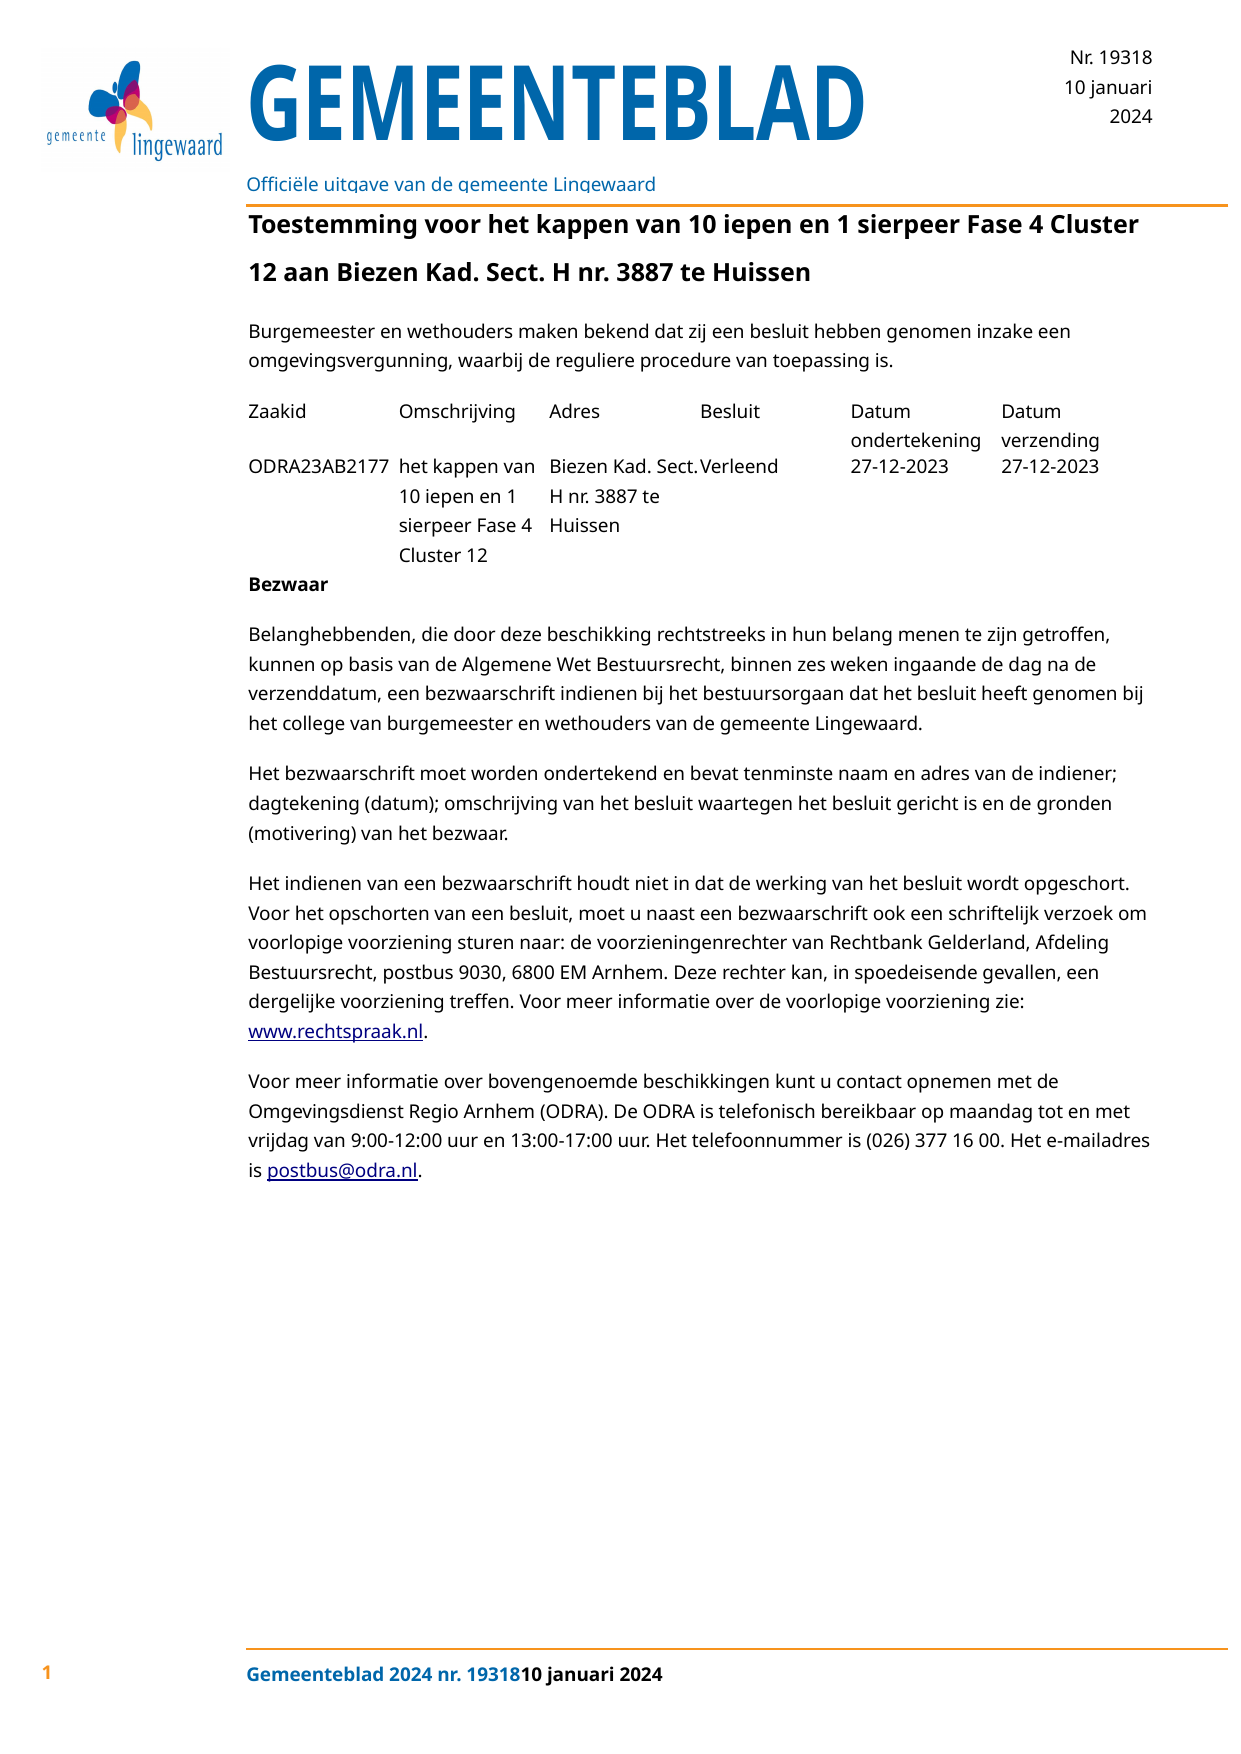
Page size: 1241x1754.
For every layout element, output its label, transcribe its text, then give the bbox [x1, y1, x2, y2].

table_cell Biezen Kad. Sect. H nr. 3887 te Huissen [549, 453, 700, 568]
table_header Omschrijving [399, 398, 549, 453]
text Bezwaar [248, 571, 1152, 597]
table_header Datum ondertekening [850, 398, 1001, 453]
table_header Adres [549, 398, 700, 453]
table_header Besluit [700, 398, 850, 453]
table_header Zaakid [248, 398, 398, 453]
text Toestemming voor het kappen van 10 iepen en 1 sierpeer Fase 4 Cluster 12 aan Biezen Kad. Sect. H nr. 3887 te Huissen [248, 207, 1152, 288]
table_header Datum verzending [1001, 398, 1152, 453]
picture [41, 47, 231, 172]
text Het bezwaarschrift moet worden ondertekend en bevat tenminste naam en adres van de indiener; dagtekening (datum); omschrijving van het besluit waartegen het besluit gericht is en de gronden (motivering) van het bezwaar. [248, 761, 1152, 846]
table_cell Verleend [700, 453, 850, 568]
text Het indienen van een bezwaarschrift houdt niet in dat de werking van het besluit wordt opgeschort. Voor het opschorten van een besluit, moet u naast een bezwaarschrift ook een schriftelijk verzoek om voorlopige voorziening sturen naar: de voorzieningenrechter van Rechtbank Gelderland, Afdeling Bestuursrecht, postbus 9030, 6800 EM Arnhem. Deze rechter kan, in spoedeisende gevallen, een dergelijke voorziening treffen. Voor meer informatie over de voorlopige voorziening zie: www.rechtspraak.nl. [248, 870, 1152, 1044]
text Voor meer informatie over bovengenoemde beschikkingen kunt u contact opnemen met de Omgevingsdienst Regio Arnhem (ODRA). De ODRA is telefonisch bereikbaar op maandag tot en met vrijdag van 9:00-12:00 uur en 13:00-17:00 uur. Het telefoonnummer is (026) 377 16 00. Het e-mailadres is postbus@odra.nl. [248, 1068, 1152, 1183]
text Burgemeester en wethouders maken bekend dat zij een besluit hebben genomen inzake een omgevingsvergunning, waarbij de reguliere procedure van toepassing is. [248, 318, 1152, 373]
table_cell ODRA23AB2177 [248, 453, 398, 568]
text Belanghebbenden, die door deze beschikking rechtstreeks in hun belang menen te zijn getroffen, kunnen op basis van de Algemene Wet Bestuursrecht, binnen zes weken ingaande de dag na de verzenddatum, een bezwaarschrift indienen bij het bestuursorgaan dat het besluit heeft genomen bij het college van burgemeester en wethouders van de gemeente Lingewaard. [248, 621, 1152, 736]
table_cell 27-12-2023 [850, 453, 1001, 568]
table_cell het kappen van 10 iepen en 1 sierpeer Fase 4 Cluster 12 [399, 453, 549, 568]
table_cell 27-12-2023 [1001, 453, 1152, 568]
